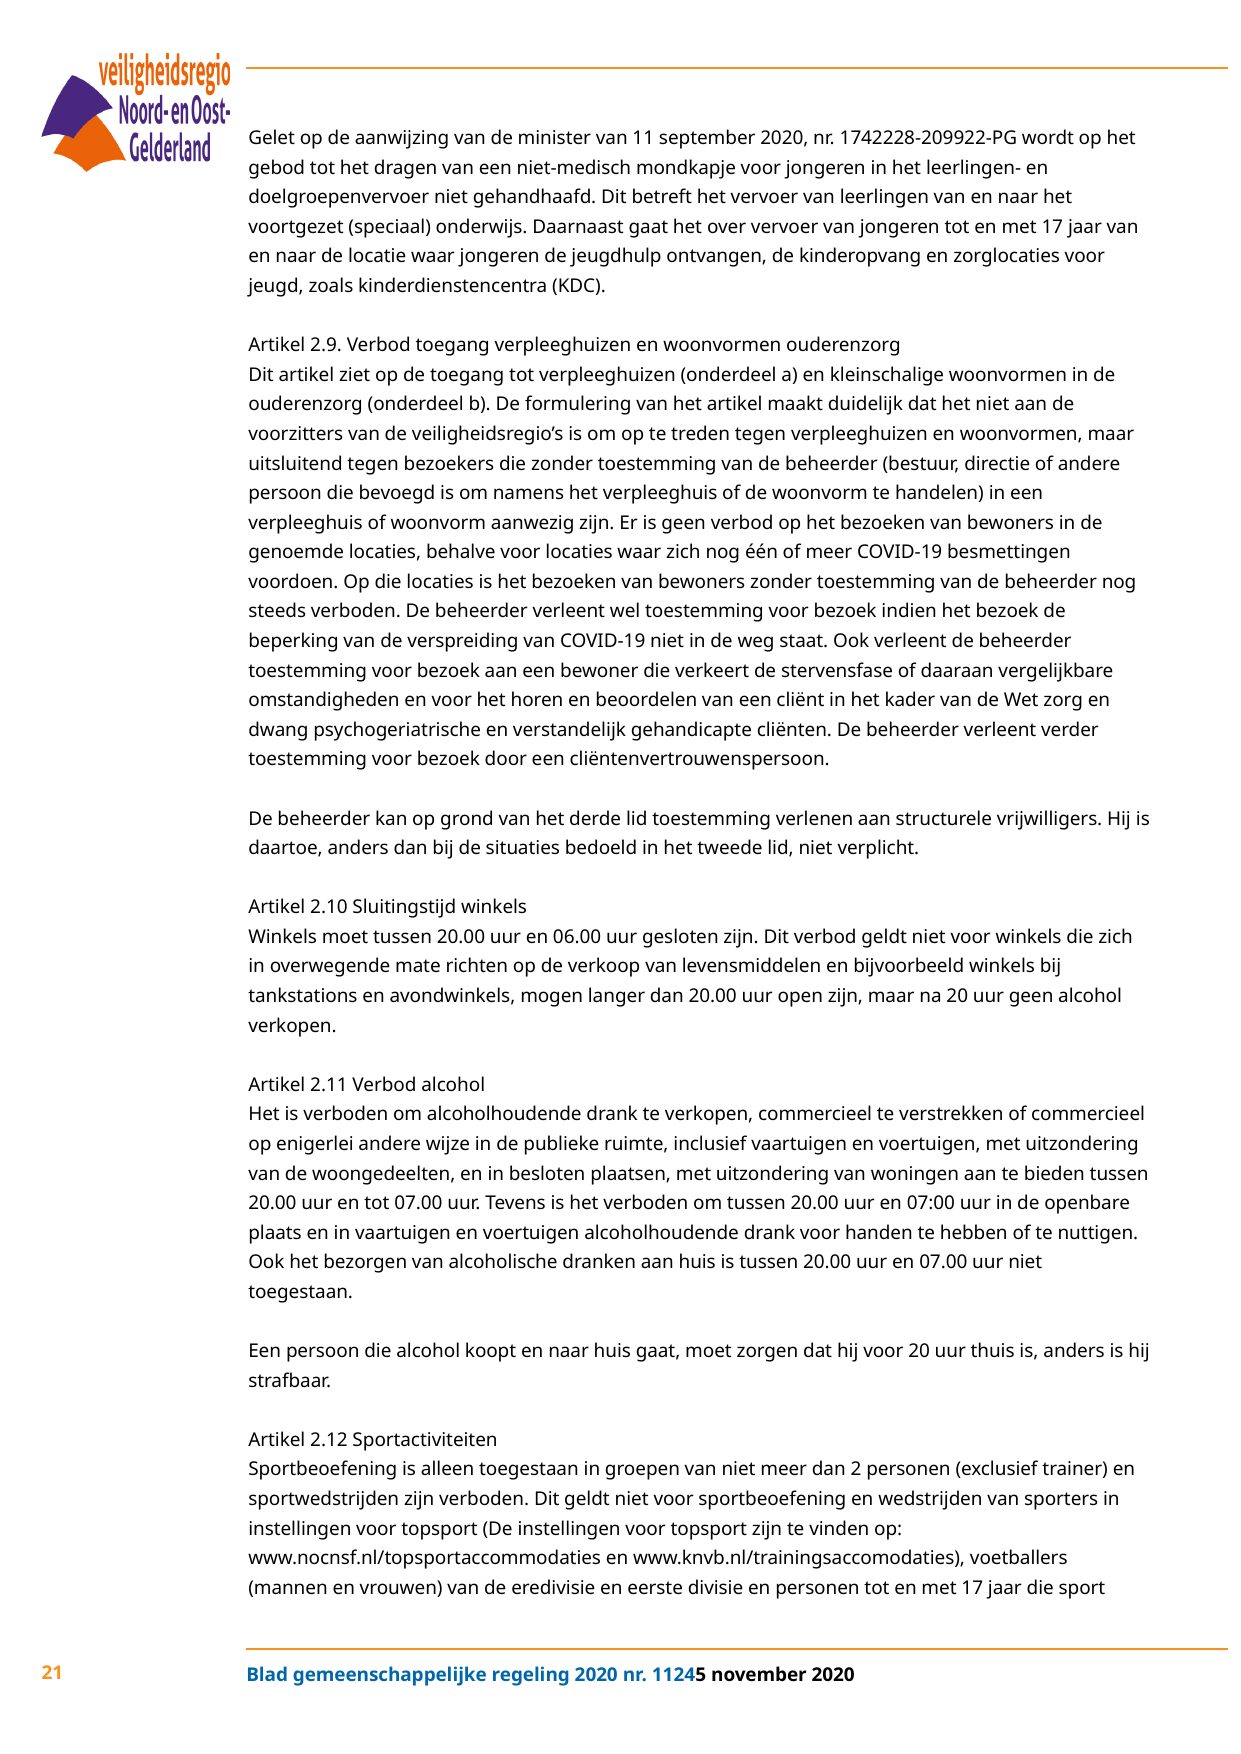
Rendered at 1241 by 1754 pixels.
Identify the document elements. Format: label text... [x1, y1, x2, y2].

text Winkels moet tussen 20.00 uur en 06.00 uur gesloten zijn. Dit verbod geldt niet voor winkels die zich in overwegende mate richten op de verkoop van levensmiddelen en bijvoorbeeld winkels bij tankstations en avondwinkels, mogen langer dan 20.00 uur open zijn, maar na 20 uur geen alcohol verkopen. [248, 923, 1152, 1038]
text Artikel 2.9. Verbod toegang verpleeghuizen en woonvormen ouderenzorg [248, 331, 1152, 357]
text De beheerder kan op grond van het derde lid toestemming verlenen aan structurele vrijwilligers. Hij is daartoe, anders dan bij de situaties bedoeld in het tweede lid, niet verplicht. [248, 805, 1152, 860]
picture [41, 47, 231, 172]
text Gelet op de aanwijzing van de minister van 11 september 2020, nr. 1742228-209922-PG wordt op het gebod tot het dragen van een niet-medisch mondkapje voor jongeren in het leerlingen- en doelgroepenvervoer niet gehandhaafd. Dit betreft het vervoer van leerlingen van en naar het voortgezet (speciaal) onderwijs. Daarnaast gaat het over vervoer van jongeren tot en met 17 jaar van en naar de locatie waar jongeren de jeugdhulp ontvangen, de kinderopvang en zorglocaties voor jeugd, zoals kinderdienstencentra (KDC). [248, 124, 1152, 298]
text Een persoon die alcohol koopt en naar huis gaat, moet zorgen dat hij voor 20 uur thuis is, anders is hij strafbaar. [248, 1337, 1152, 1393]
text Artikel 2.11 Verbod alcohol [248, 1071, 1152, 1097]
text Artikel 2.12 Sportactiviteiten [248, 1426, 1152, 1452]
text Artikel 2.10 Sluitingstijd winkels [248, 893, 1152, 919]
text Dit artikel ziet op de toegang tot verpleeghuizen (onderdeel a) en kleinschalige woonvormen in de ouderenzorg (onderdeel b). De formulering van het artikel maakt duidelijk dat het niet aan de voorzitters van de veiligheidsregio’s is om op te treden tegen verpleeghuizen en woonvormen, maar uitsluitend tegen bezoekers die zonder toestemming van de beheerder (bestuur, directie of andere persoon die bevoegd is om namens het verpleeghuis of de woonvorm te handelen) in een verpleeghuis of woonvorm aanwezig zijn. Er is geen verbod op het bezoeken van bewoners in de genoemde locaties, behalve voor locaties waar zich nog één of meer COVID-19 besmettingen voordoen. Op die locaties is het bezoeken van bewoners zonder toestemming van de beheerder nog steeds verboden. De beheerder verleent wel toestemming voor bezoek indien het bezoek de beperking van de verspreiding van COVID-19 niet in de weg staat. Ook verleent de beheerder toestemming voor bezoek aan een bewoner die verkeert de stervensfase of daaraan vergelijkbare omstandigheden en voor het horen en beoordelen van een cliënt in het kader van de Wet zorg en dwang psychogeriatrische en verstandelijk gehandicapte cliënten. De beheerder verleent verder toestemming voor bezoek door een cliëntenvertrouwenspersoon. [248, 361, 1152, 771]
text Sportbeoefening is alleen toegestaan in groepen van niet meer dan 2 personen (exclusief trainer) en sportwedstrijden zijn verboden. Dit geldt niet voor sportbeoefening en wedstrijden van sporters in instellingen voor topsport (De instellingen voor topsport zijn te vinden op: www.nocnsf.nl/topsportaccommodaties en www.knvb.nl/trainingsaccomodaties), voetballers (mannen en vrouwen) van de eredivisie en eerste divisie en personen tot en met 17 jaar die sport [248, 1456, 1152, 1600]
text Het is verboden om alcoholhoudende drank te verkopen, commercieel te verstrekken of commercieel op enigerlei andere wijze in de publieke ruimte, inclusief vaartuigen en voertuigen, met uitzondering van de woongedeelten, en in besloten plaatsen, met uitzondering van woningen aan te bieden tussen 20.00 uur en tot 07.00 uur. Tevens is het verboden om tussen 20.00 uur en 07:00 uur in de openbare plaats en in vaartuigen en voertuigen alcoholhoudende drank voor handen te hebben of te nuttigen. Ook het bezorgen van alcoholische dranken aan huis is tussen 20.00 uur en 07.00 uur niet toegestaan. [248, 1101, 1152, 1304]
